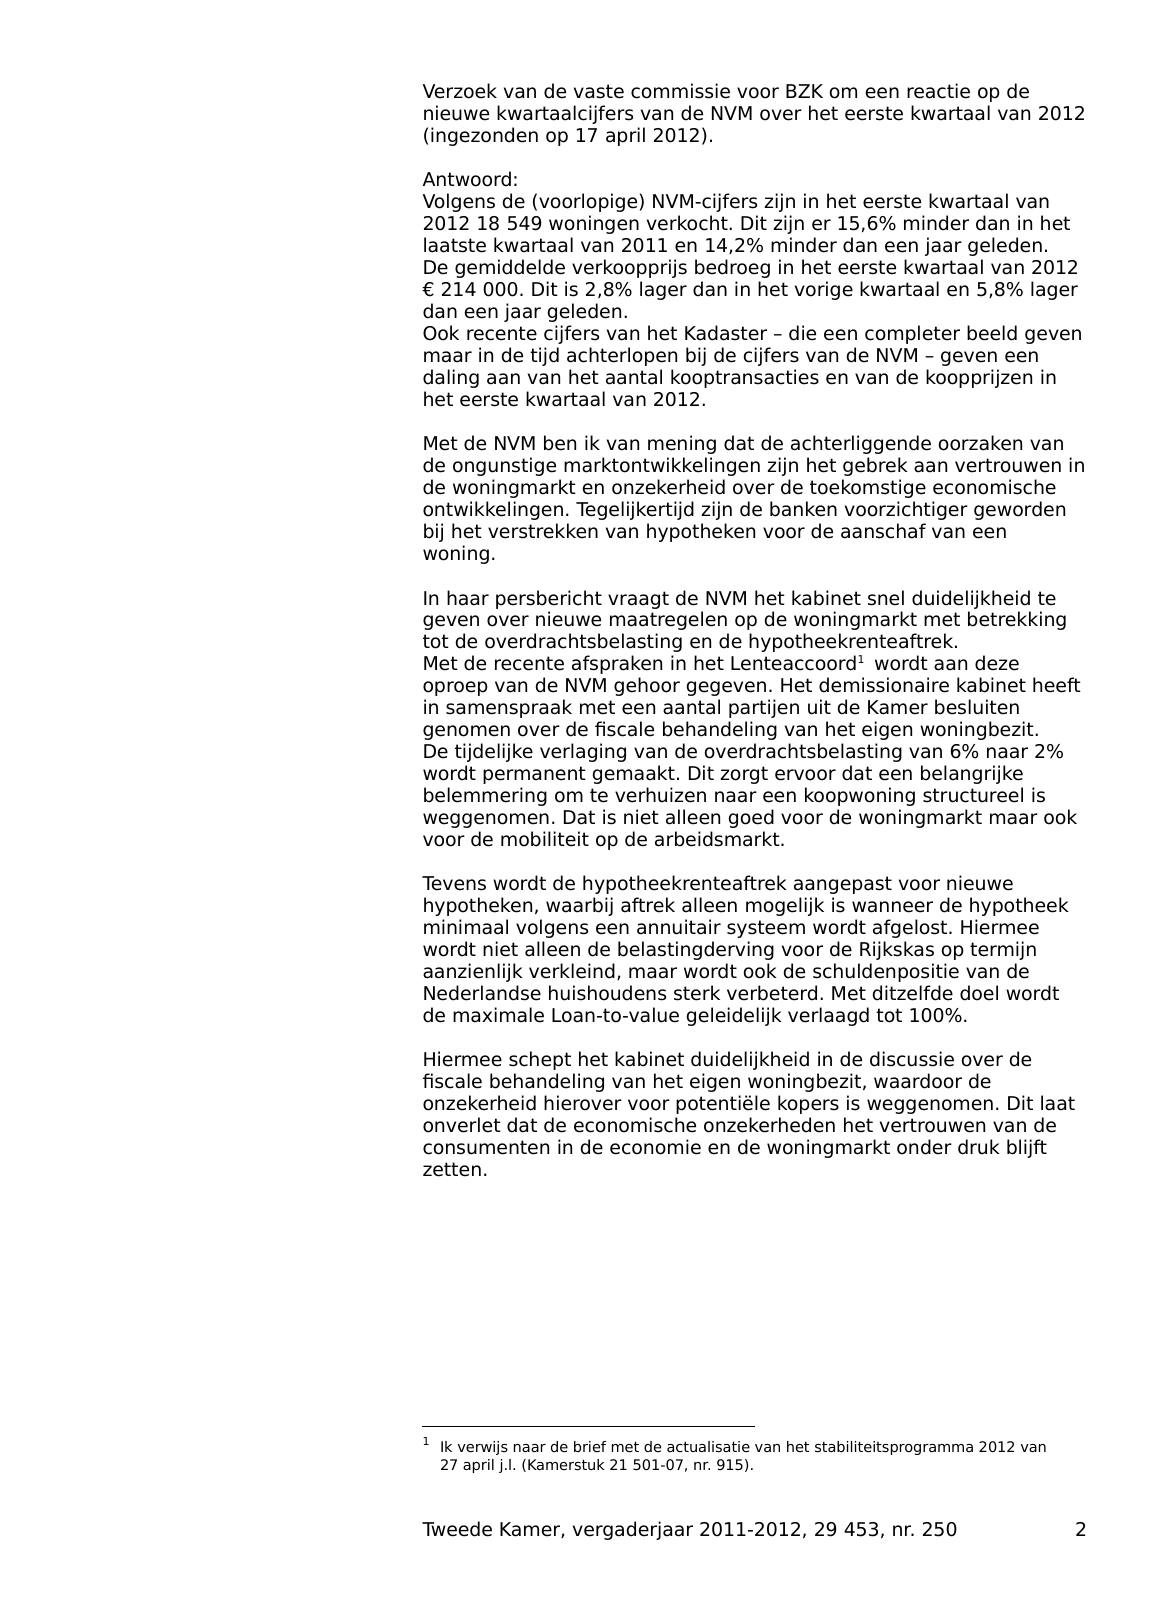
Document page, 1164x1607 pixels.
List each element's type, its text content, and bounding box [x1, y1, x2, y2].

text Hiermee schept het kabinet duidelijkheid in de discussie over de fiscale behandeling van het eigen woningbezit, waardoor de onzekerheid hierover voor potentiële kopers is weggenomen. Dit laat onverlet dat de economische onzekerheden het vertrouwen van de consumenten in de economie en de woningmarkt onder druk blijft zetten. [422, 1049, 1087, 1181]
text Met de recente afspraken in het Lenteaccoord wordt aan deze oproep van de NVM gehoor gegeven. Het demissionaire kabinet heeft in samenspraak met een aantal partijen uit de Kamer besluiten genomen over de fiscale behandeling van het eigen woningbezit. [422, 653, 1087, 741]
text Ik verwijs naar de brief met de actualisatie van het stabiliteitsprogramma 2012 van 27 april j.l. (Kamerstuk 21 501-07, nr. 915). [422, 1435, 1087, 1474]
text Verzoek van de vaste commissie voor BZK om een reactie op de nieuwe kwartaalcijfers van de NVM over het eerste kwartaal van 2012 (ingezonden op 17 april 2012). [422, 81, 1087, 147]
text Met de NVM ben ik van mening dat de achterliggende oorzaken van de ongunstige marktontwikkelingen zijn het gebrek aan vertrouwen in de woningmarkt en onzekerheid over de toekomstige economische ontwikkelingen. Tegelijkertijd zijn de banken voorzichtiger geworden bij het verstrekken van hypotheken voor de aanschaf van een woning. [422, 433, 1087, 565]
text De gemiddelde verkoopprijs bedroeg in het eerste kwartaal van 2012 € 214 000. Dit is 2,8% lager dan in het vorige kwartaal en 5,8% lager dan een jaar geleden. [422, 257, 1087, 323]
text Volgens de (voorlopige) NVM-cijfers zijn in het eerste kwartaal van 2012 18 549 woningen verkocht. Dit zijn er 15,6% minder dan in het laatste kwartaal van 2011 en 14,2% minder dan een jaar geleden. [422, 191, 1087, 257]
text Antwoord: [422, 169, 1087, 191]
text Ook recente cijfers van het Kadaster – die een completer beeld geven maar in de tijd achterlopen bij de cijfers van de NVM – geven een daling aan van het aantal kooptransacties en van de koopprijzen in het eerste kwartaal van 2012. [422, 323, 1087, 411]
text De tijdelijke verlaging van de overdrachtsbelasting van 6% naar 2% wordt permanent gemaakt. Dit zorgt ervoor dat een belangrijke belemmering om te verhuizen naar een koopwoning structureel is weggenomen. Dat is niet alleen goed voor de woningmarkt maar ook voor de mobiliteit op de arbeidsmarkt. [422, 741, 1087, 851]
text Tevens wordt de hypotheekrenteaftrek aangepast voor nieuwe hypotheken, waarbij aftrek alleen mogelijk is wanneer de hypotheek minimaal volgens een annuitair systeem wordt afgelost. Hiermee wordt niet alleen de belastingderving voor de Rijkskas op termijn aanzienlijk verkleind, maar wordt ook de schuldenpositie van de Nederlandse huishoudens sterk verbeterd. Met ditzelfde doel wordt de maximale Loan-to-value geleidelijk verlaagd tot 100%. [422, 873, 1087, 1027]
text In haar persbericht vraagt de NVM het kabinet snel duidelijkheid te geven over nieuwe maatregelen op de woningmarkt met betrekking tot de overdrachtsbelasting en de hypotheekrenteaftrek. [422, 587, 1087, 653]
